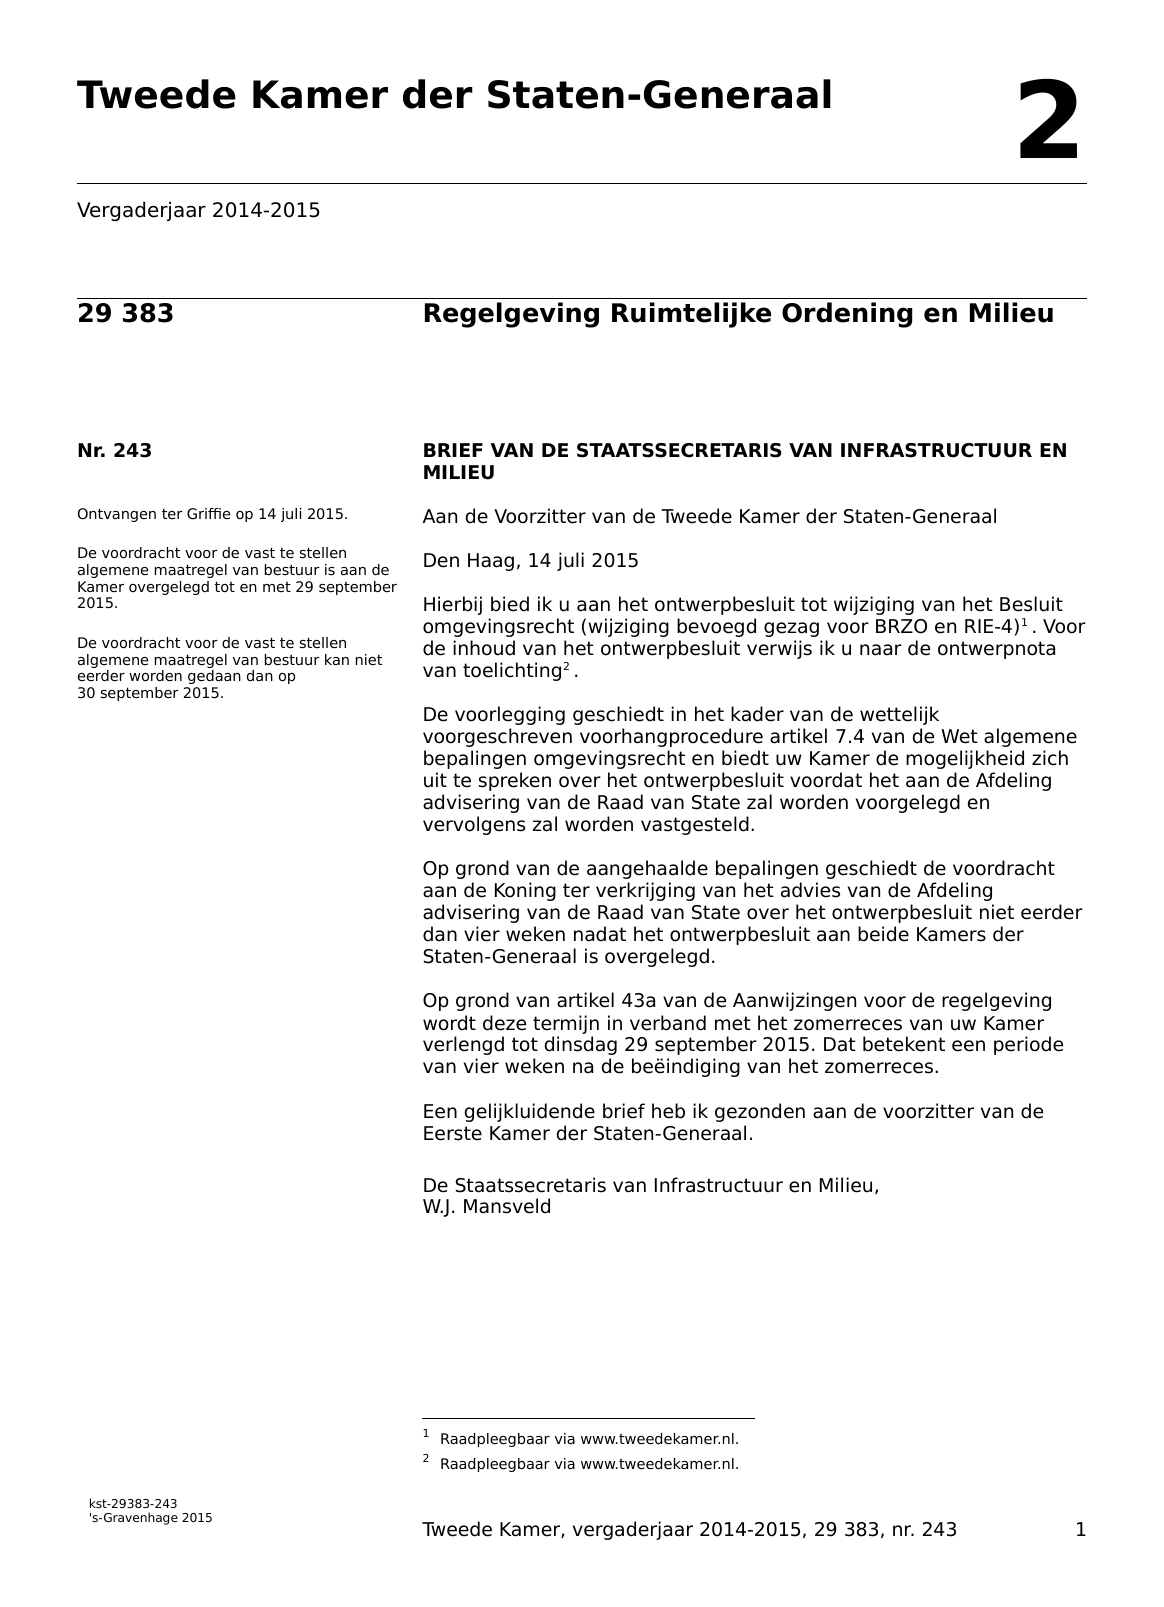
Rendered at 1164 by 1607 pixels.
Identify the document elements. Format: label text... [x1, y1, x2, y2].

text Hierbij bied ik u aan het ontwerpbesluit tot wijziging van het Besluit omgevingsrecht (wijziging bevoegd gezag voor BRZO en RIE-4). Voor de inhoud van het ontwerpbesluit verwijs ik u naar de ontwerpnota van toelichting. [422, 594, 1087, 682]
text Ontvangen ter Griffie op 14 juli 2015. [77, 506, 399, 523]
text Aan de Voorzitter van de Tweede Kamer der Staten-Generaal [422, 506, 1087, 528]
text De voorlegging geschiedt in het kader van de wettelijk voorgeschreven voorhangprocedure artikel 7.4 van de Wet algemene bepalingen omgevingsrecht en biedt uw Kamer de mogelijkheid zich uit te spreken over het ontwerpbesluit voordat het aan de Afdeling advisering van de Raad van State zal worden voorgelegd en vervolgens zal worden vastgesteld. [422, 704, 1087, 836]
text Den Haag, 14 juli 2015 [422, 550, 1087, 572]
text Op grond van artikel 43a van de Aanwijzingen voor de regelgeving wordt deze termijn in verband met het zomerreces van uw Kamer verlengd tot dinsdag 29 september 2015. Dat betekent een periode van vier weken na de beëindiging van het zomerreces. [422, 990, 1087, 1078]
subtitle 29 383 Regelgeving Ruimtelijke Ordening en Milieu [77, 299, 1087, 329]
text De voordracht voor de vast te stellen algemene maatregel van bestuur is aan de Kamer overgelegd tot en met 29 september 2015. [77, 545, 399, 612]
text [77, 612, 399, 634]
text De voordracht voor de vast te stellen algemene maatregel van bestuur kan niet eerder worden gedaan dan op 30 september 2015. [77, 634, 399, 702]
text De Staatssecretaris van Infrastructuur en Milieu, W.J. Mansveld [422, 1174, 1087, 1218]
text Raadpleegbaar via www.tweedekamer.nl. [422, 1427, 1087, 1449]
text Raadpleegbaar via www.tweedekamer.nl. [422, 1452, 1087, 1474]
table_header Tweede Kamer der Staten-Generaal [77, 59, 886, 183]
text kst-29383-243 [88, 1497, 323, 1511]
text Op grond van de aangehaalde bepalingen geschiedt de voordracht aan de Koning ter verkrijging van het advies van de Afdeling advisering van de Raad van State over het ontwerpbesluit niet eerder dan vier weken nadat het ontwerpbesluit aan beide Kamers der Staten-Generaal is overgelegd. [422, 858, 1087, 968]
table_cell Vergaderjaar 2014-2015 [77, 184, 1087, 298]
text [77, 523, 399, 545]
text Een gelijkluidende brief heb ik gezonden aan de voorzitter van de Eerste Kamer der Staten-Generaal. [422, 1101, 1087, 1144]
table_header 2 [886, 59, 1087, 183]
subtitle Nr. 243 BRIEF VAN DE STAATSSECRETARIS VAN INFRASTRUCTUUR EN MILIEU [77, 440, 1087, 484]
text 's-Gravenhage 2015 [88, 1511, 323, 1525]
